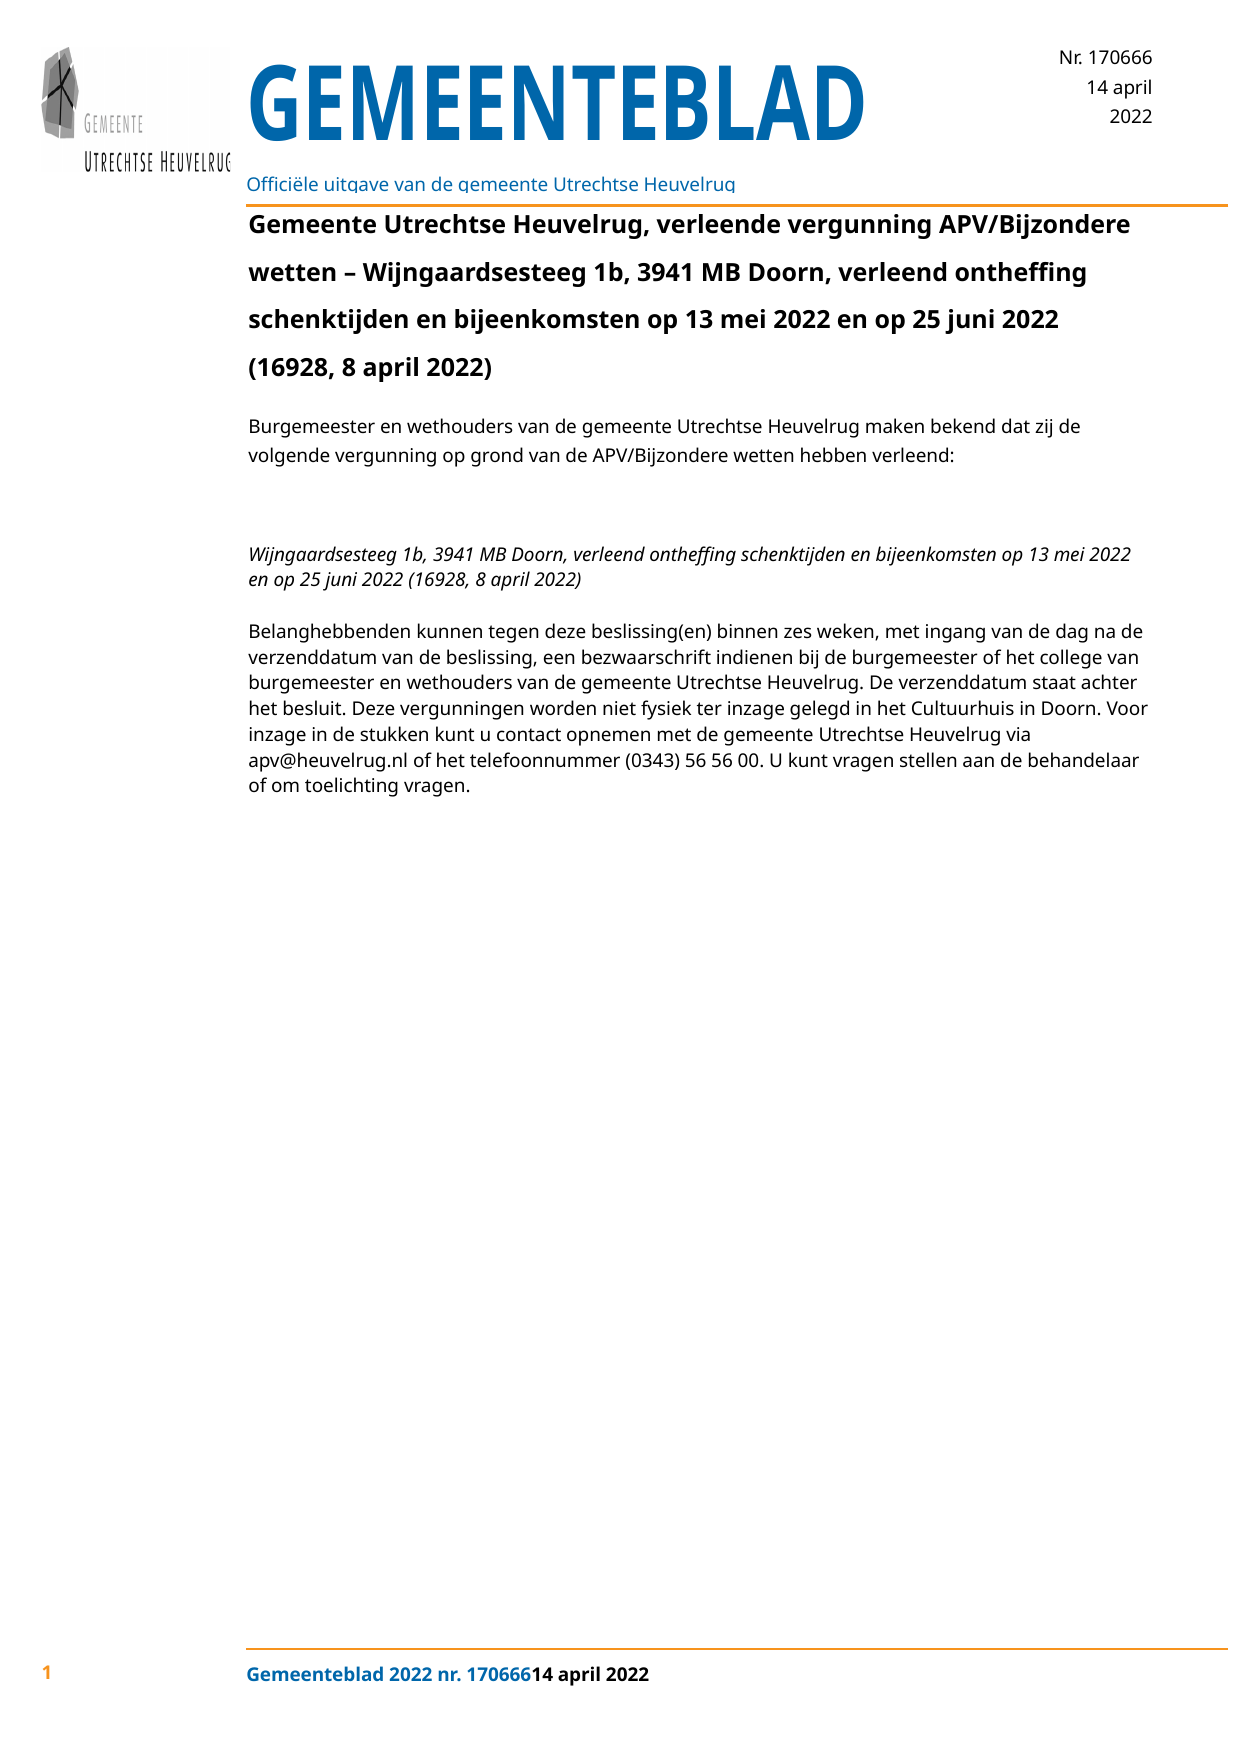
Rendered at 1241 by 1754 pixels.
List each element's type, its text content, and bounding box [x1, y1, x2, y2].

text Wijngaardsesteeg 1b, 3941 MB Doorn, verleend ontheffing schenktijden en bijeenkomsten op 13 mei 2022 en op 25 juni 2022 (16928, 8 april 2022) [248, 541, 1152, 592]
picture [41, 47, 231, 172]
text Belanghebbenden kunnen tegen deze beslissing(en) binnen zes weken, met ingang van de dag na de verzenddatum van de beslissing, een bezwaarschrift indienen bij de burgemeester of het college van burgemeester en wethouders van de gemeente Utrechtse Heuvelrug. De verzenddatum staat achter het besluit. Deze vergunningen worden niet fysiek ter inzage gelegd in het Cultuurhuis in Doorn. Voor inzage in de stukken kunt u contact opnemen met de gemeente Utrechtse Heuvelrug via apv@heuvelrug.nl of het telefoonnummer (0343) 56 56 00. U kunt vragen stellen aan de behandelaar of om toelichting vragen. [248, 618, 1152, 798]
text Burgemeester en wethouders van de gemeente Utrechtse Heuvelrug maken bekend dat zij de volgende vergunning op grond van de APV/Bijzondere wetten hebben verleend: [248, 413, 1152, 468]
text Gemeente Utrechtse Heuvelrug, verleende vergunning APV/Bijzondere wetten – Wijngaardsesteeg 1b, 3941 MB Doorn, verleend ontheffing schenktijden en bijeenkomsten op 13 mei 2022 en op 25 juni 2022 (16928, 8 april 2022) [248, 207, 1152, 384]
